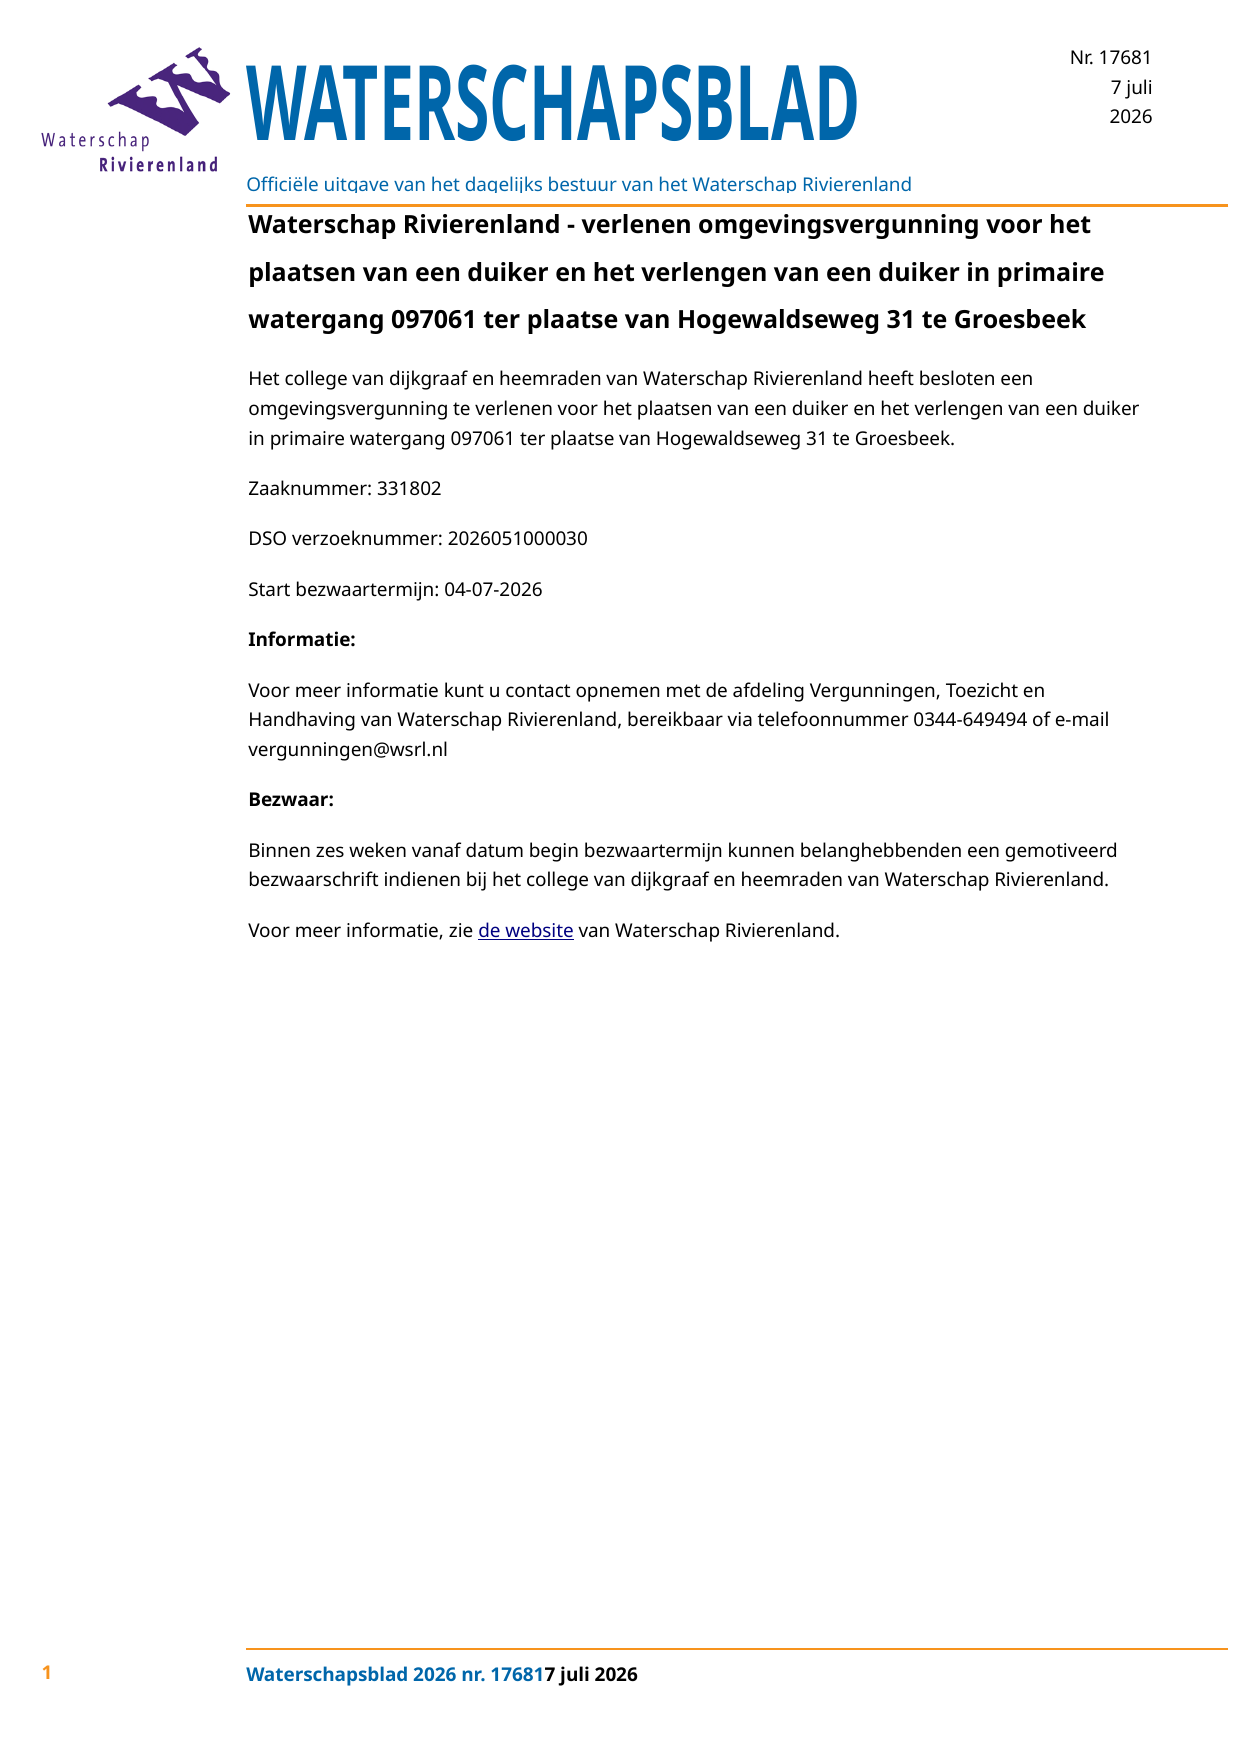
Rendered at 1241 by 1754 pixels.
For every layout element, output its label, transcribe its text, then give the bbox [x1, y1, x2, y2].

text Zaaknummer: 331802 [248, 475, 1152, 501]
text DSO verzoeknummer: 2026051000030 [248, 526, 1152, 551]
text Start bezwaartermijn: 04-07-2026 [248, 576, 1152, 602]
text Bezwaar: [248, 786, 1152, 812]
text Informatie: [248, 626, 1152, 652]
text Het college van dijkgraaf en heemraden van Waterschap Rivierenland heeft besloten een omgevingsvergunning te verlenen voor het plaatsen van een duiker en het verlengen van een duiker in primaire watergang 097061 ter plaatse van Hogewaldseweg 31 te Groesbeek. [248, 366, 1152, 450]
picture [41, 47, 231, 172]
text Voor meer informatie, zie de website van Waterschap Rivierenland. [248, 917, 1152, 942]
text Voor meer informatie kunt u contact opnemen met de afdeling Vergunningen, Toezicht en Handhaving van Waterschap Rivierenland, bereikbaar via telefoonnummer 0344-649494 of e-mail vergunningen@wsrl.nl [248, 677, 1152, 762]
text Binnen zes weken vanaf datum begin bezwaartermijn kunnen belanghebbenden een gemotiveerd bezwaarschrift indienen bij het college van dijkgraaf en heemraden van Waterschap Rivierenland. [248, 837, 1152, 892]
text Waterschap Rivierenland - verlenen omgevingsvergunning voor het plaatsen van een duiker en het verlengen van een duiker in primaire watergang 097061 ter plaatse van Hogewaldseweg 31 te Groesbeek [248, 207, 1152, 336]
